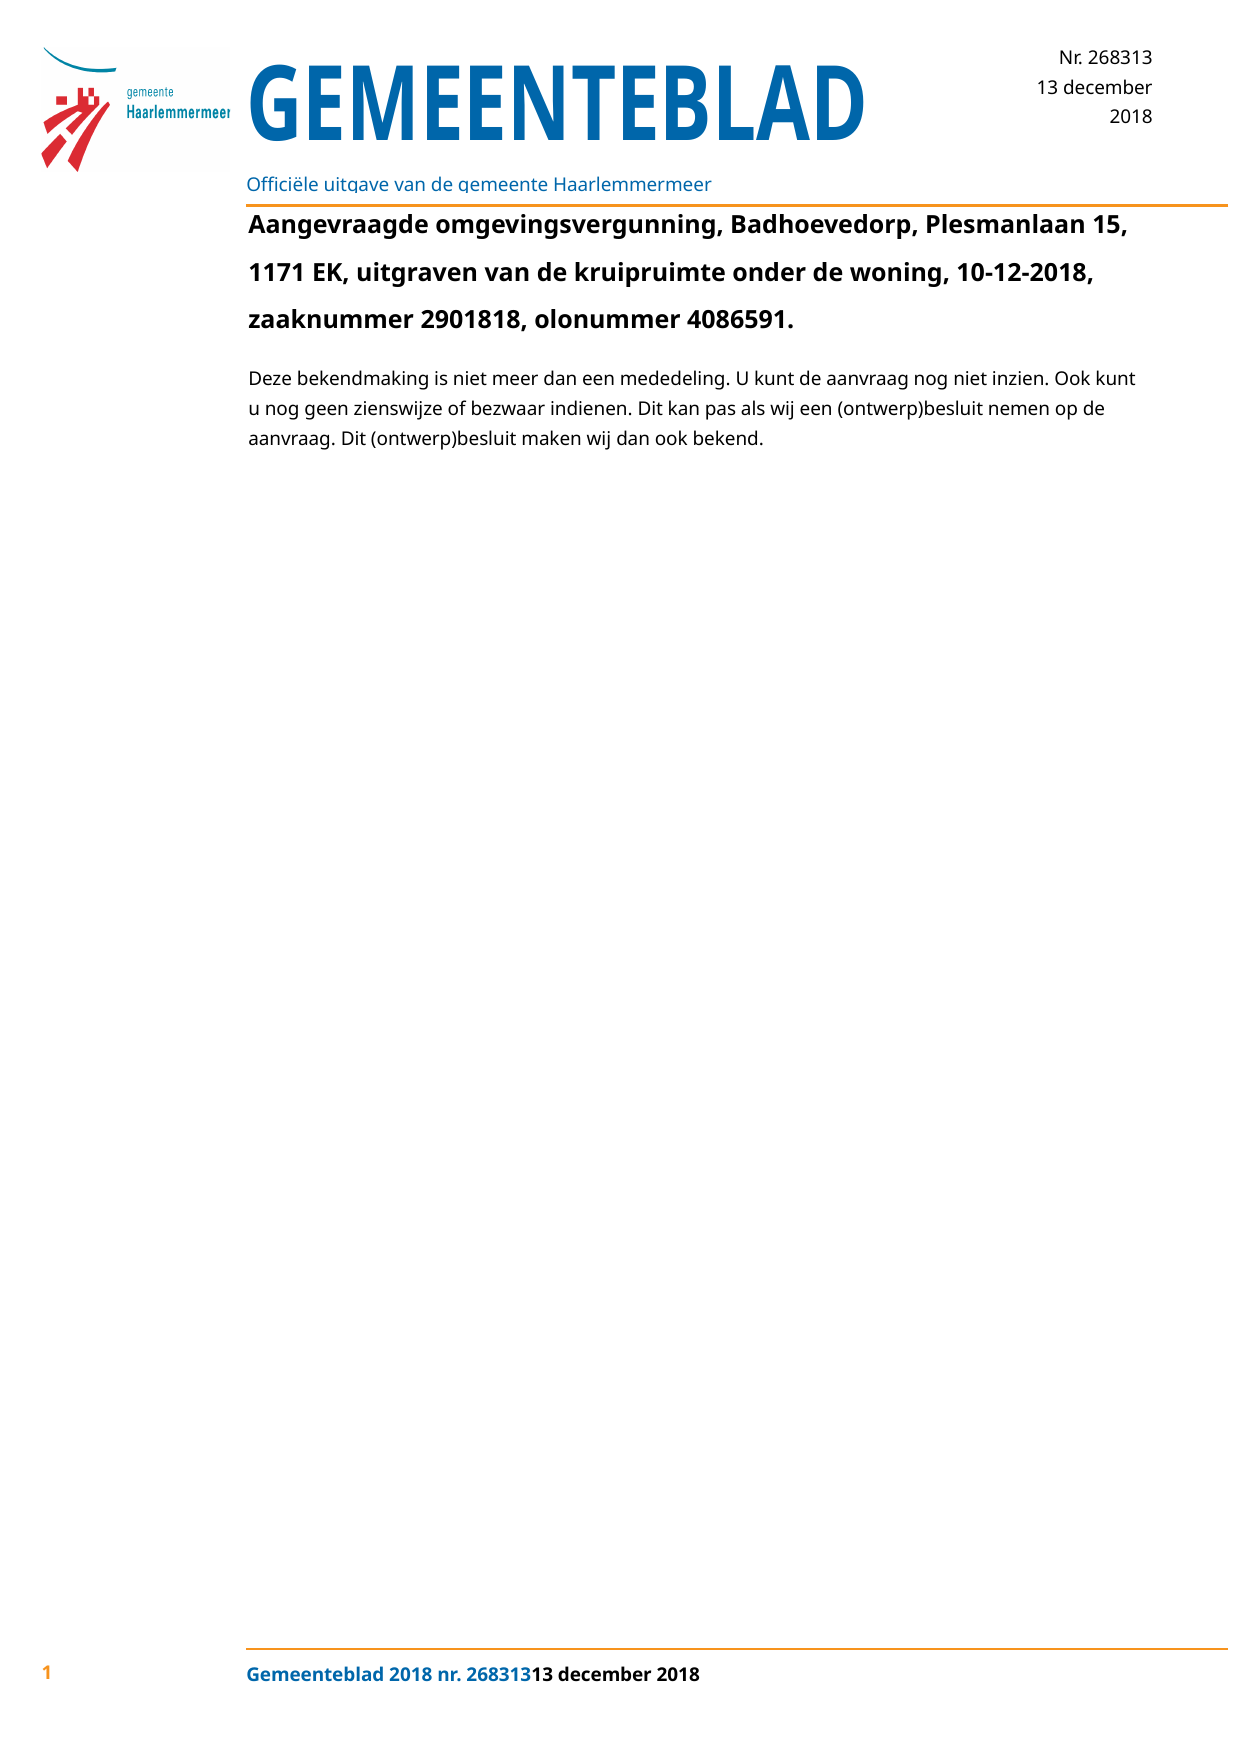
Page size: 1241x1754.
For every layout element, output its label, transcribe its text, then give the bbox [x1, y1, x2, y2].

text Deze bekendmaking is niet meer dan een mededeling. U kunt de aanvraag nog niet inzien. Ook kunt u nog geen zienswijze of bezwaar indienen. Dit kan pas als wij een (ontwerp)besluit nemen op de aanvraag. Dit (ontwerp)besluit maken wij dan ook bekend. [248, 366, 1152, 450]
picture [41, 47, 231, 172]
text Aangevraagde omgevingsvergunning, Badhoevedorp, Plesmanlaan 15, 1171 EK, uitgraven van de kruipruimte onder de woning, 10-12-2018, zaaknummer 2901818, olonummer 4086591. [248, 207, 1152, 336]
